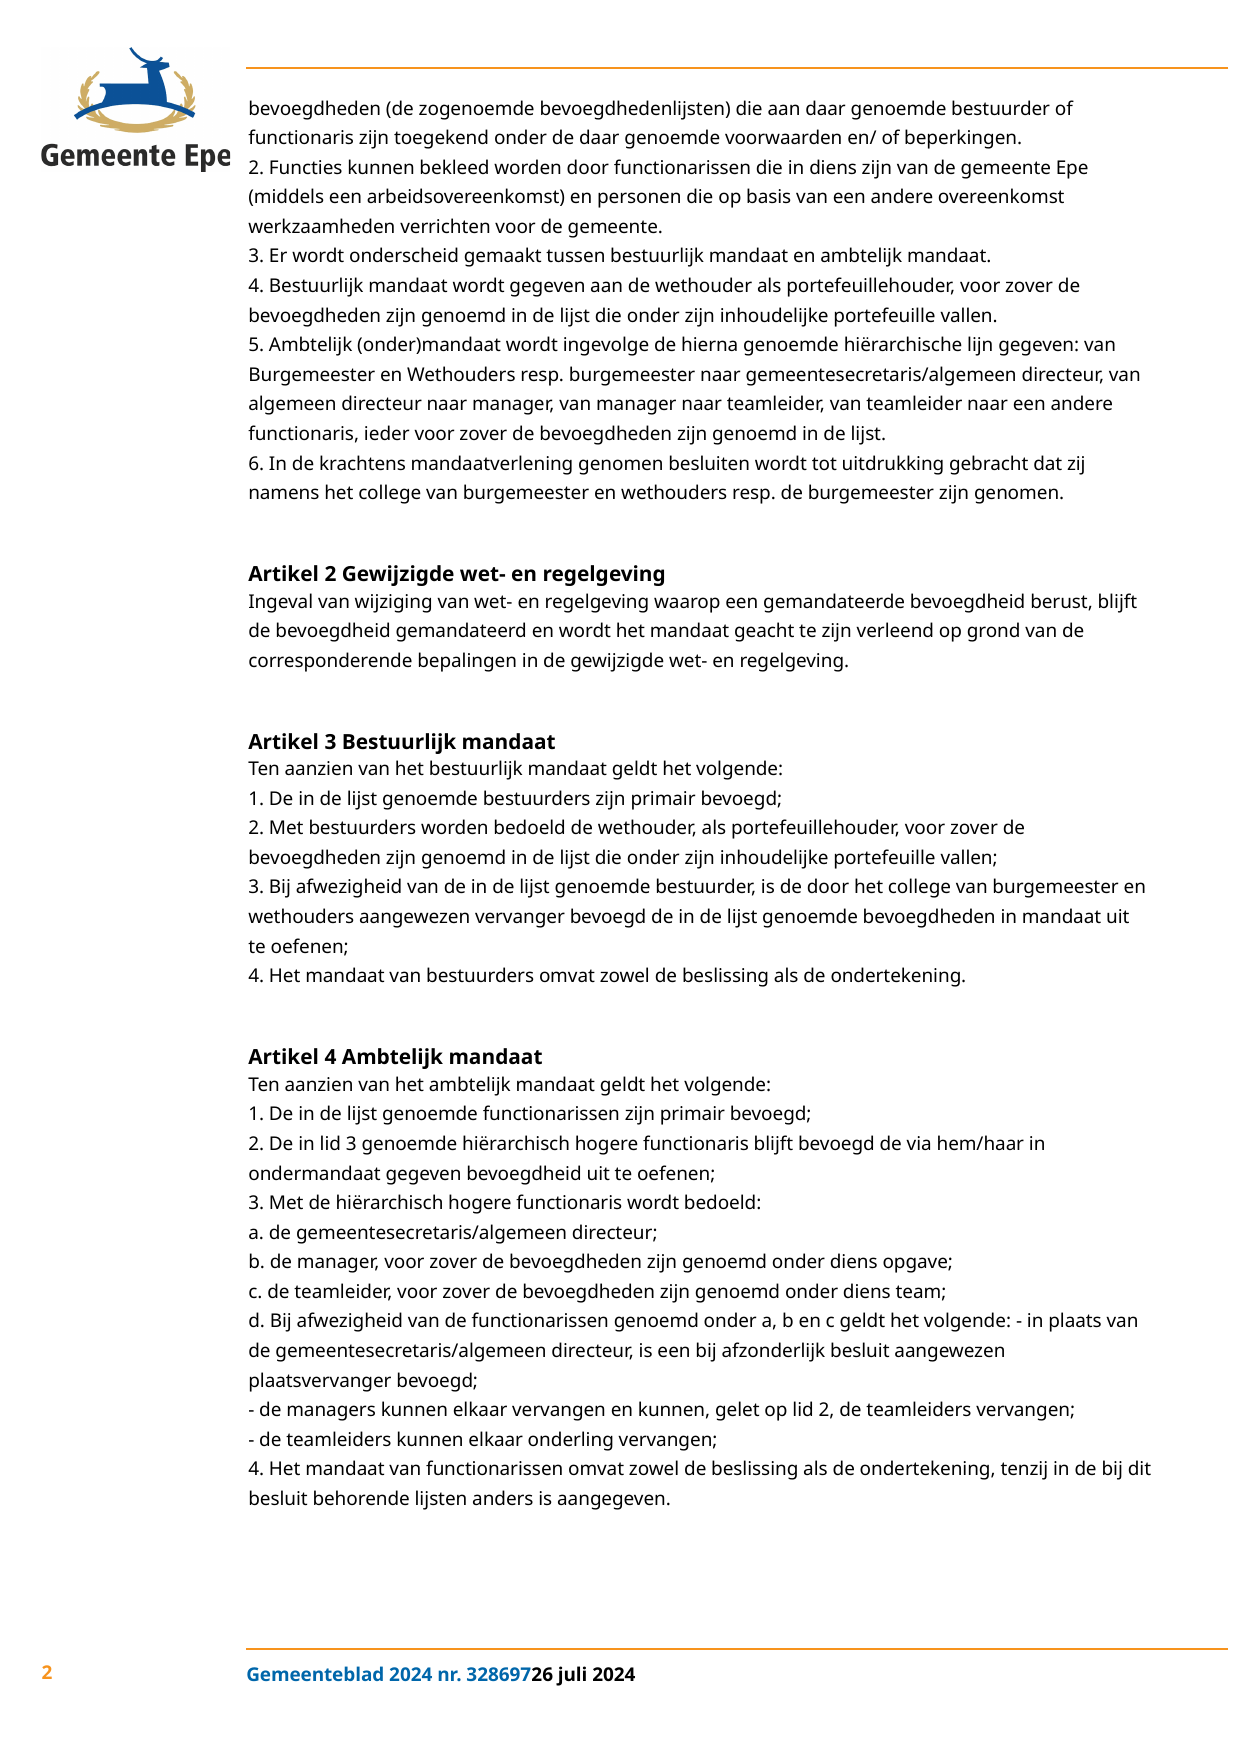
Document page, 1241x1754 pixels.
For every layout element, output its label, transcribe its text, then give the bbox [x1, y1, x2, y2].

text - de teamleiders kunnen elkaar onderling vervangen; [248, 1426, 1152, 1452]
text Artikel 2 Gewijzigde wet- en regelgeving [248, 559, 1152, 588]
text 2. Met bestuurders worden bedoeld de wethouder, als portefeuillehouder, voor zover de bevoegdheden zijn genoemd in de lijst die onder zijn inhoudelijke portefeuille vallen; [248, 814, 1152, 870]
text d. Bij afwezigheid van de functionarissen genoemd onder a, b en c geldt het volgende: - in plaats van de gemeentesecretaris/algemeen directeur, is een bij afzonderlijk besluit aangewezen plaatsvervanger bevoegd; [248, 1308, 1152, 1392]
text 3. Met de hiërarchisch hogere functionaris wordt bedoeld: [248, 1189, 1152, 1215]
text - de managers kunnen elkaar vervangen en kunnen, gelet op lid 2, de teamleiders vervangen; [248, 1396, 1152, 1422]
text b. de manager, voor zover de bevoegdheden zijn genoemd onder diens opgave; [248, 1248, 1152, 1274]
text 4. Het mandaat van bestuurders omvat zowel de beslissing als de ondertekening. [248, 962, 1152, 988]
text 2. Functies kunnen bekleed worden door functionarissen die in diens zijn van de gemeente Epe (middels een arbeidsovereenkomst) en personen die op basis van een andere overeenkomst werkzaamheden verrichten voor de gemeente. [248, 154, 1152, 239]
text c. de teamleider, voor zover de bevoegdheden zijn genoemd onder diens team; [248, 1278, 1152, 1304]
text 1. De in de lijst genoemde bestuurders zijn primair bevoegd; [248, 785, 1152, 811]
text Ten aanzien van het ambtelijk mandaat geldt het volgende: [248, 1071, 1152, 1097]
text a. de gemeentesecretaris/algemeen directeur; [248, 1219, 1152, 1244]
text 5. Ambtelijk (onder)mandaat wordt ingevolge de hierna genoemde hiërarchische lijn gegeven: van Burgemeester en Wethouders resp. burgemeester naar gemeentesecretaris/algemeen directeur, van algemeen directeur naar manager, van manager naar teamleider, van teamleider naar een andere functionaris, ieder voor zover de bevoegdheden zijn genoemd in de lijst. [248, 331, 1152, 446]
text 2. De in lid 3 genoemde hiërarchisch hogere functionaris blijft bevoegd de via hem/haar in ondermandaat gegeven bevoegdheid uit te oefenen; [248, 1130, 1152, 1185]
text Artikel 3 Bestuurlijk mandaat [248, 727, 1152, 755]
text 3. Er wordt onderscheid gemaakt tussen bestuurlijk mandaat en ambtelijk mandaat. [248, 243, 1152, 268]
text 6. In de krachtens mandaatverlening genomen besluiten wordt tot uitdrukking gebracht dat zij namens het college van burgemeester en wethouders resp. de burgemeester zijn genomen. [248, 450, 1152, 505]
text 4. Het mandaat van functionarissen omvat zowel de beslissing als de ondertekening, tenzij in de bij dit besluit behorende lijsten anders is aangegeven. [248, 1456, 1152, 1511]
text 1. De in de lijst genoemde functionarissen zijn primair bevoegd; [248, 1101, 1152, 1126]
text Ingeval van wijziging van wet- en regelgeving waarop een gemandateerde bevoegdheid berust, blijft de bevoegdheid gemandateerd en wordt het mandaat geacht te zijn verleend op grond van de corresponderende bepalingen in de gewijzigde wet- en regelgeving. [248, 588, 1152, 673]
text 3. Bij afwezigheid van de in de lijst genoemde bestuurder, is de door het college van burgemeester en wethouders aangewezen vervanger bevoegd de in de lijst genoemde bevoegdheden in mandaat uit te oefenen; [248, 874, 1152, 959]
text Ten aanzien van het bestuurlijk mandaat geldt het volgende: [248, 755, 1152, 781]
text bevoegdheden (de zogenoemde bevoegdhedenlijsten) die aan daar genoemde bestuurder of functionaris zijn toegekend onder de daar genoemde voorwaarden en/ of beperkingen. [248, 95, 1152, 150]
picture [41, 47, 231, 172]
text Artikel 4 Ambtelijk mandaat [248, 1042, 1152, 1071]
text 4. Bestuurlijk mandaat wordt gegeven aan de wethouder als portefeuillehouder, voor zover de bevoegdheden zijn genoemd in de lijst die onder zijn inhoudelijke portefeuille vallen. [248, 272, 1152, 328]
